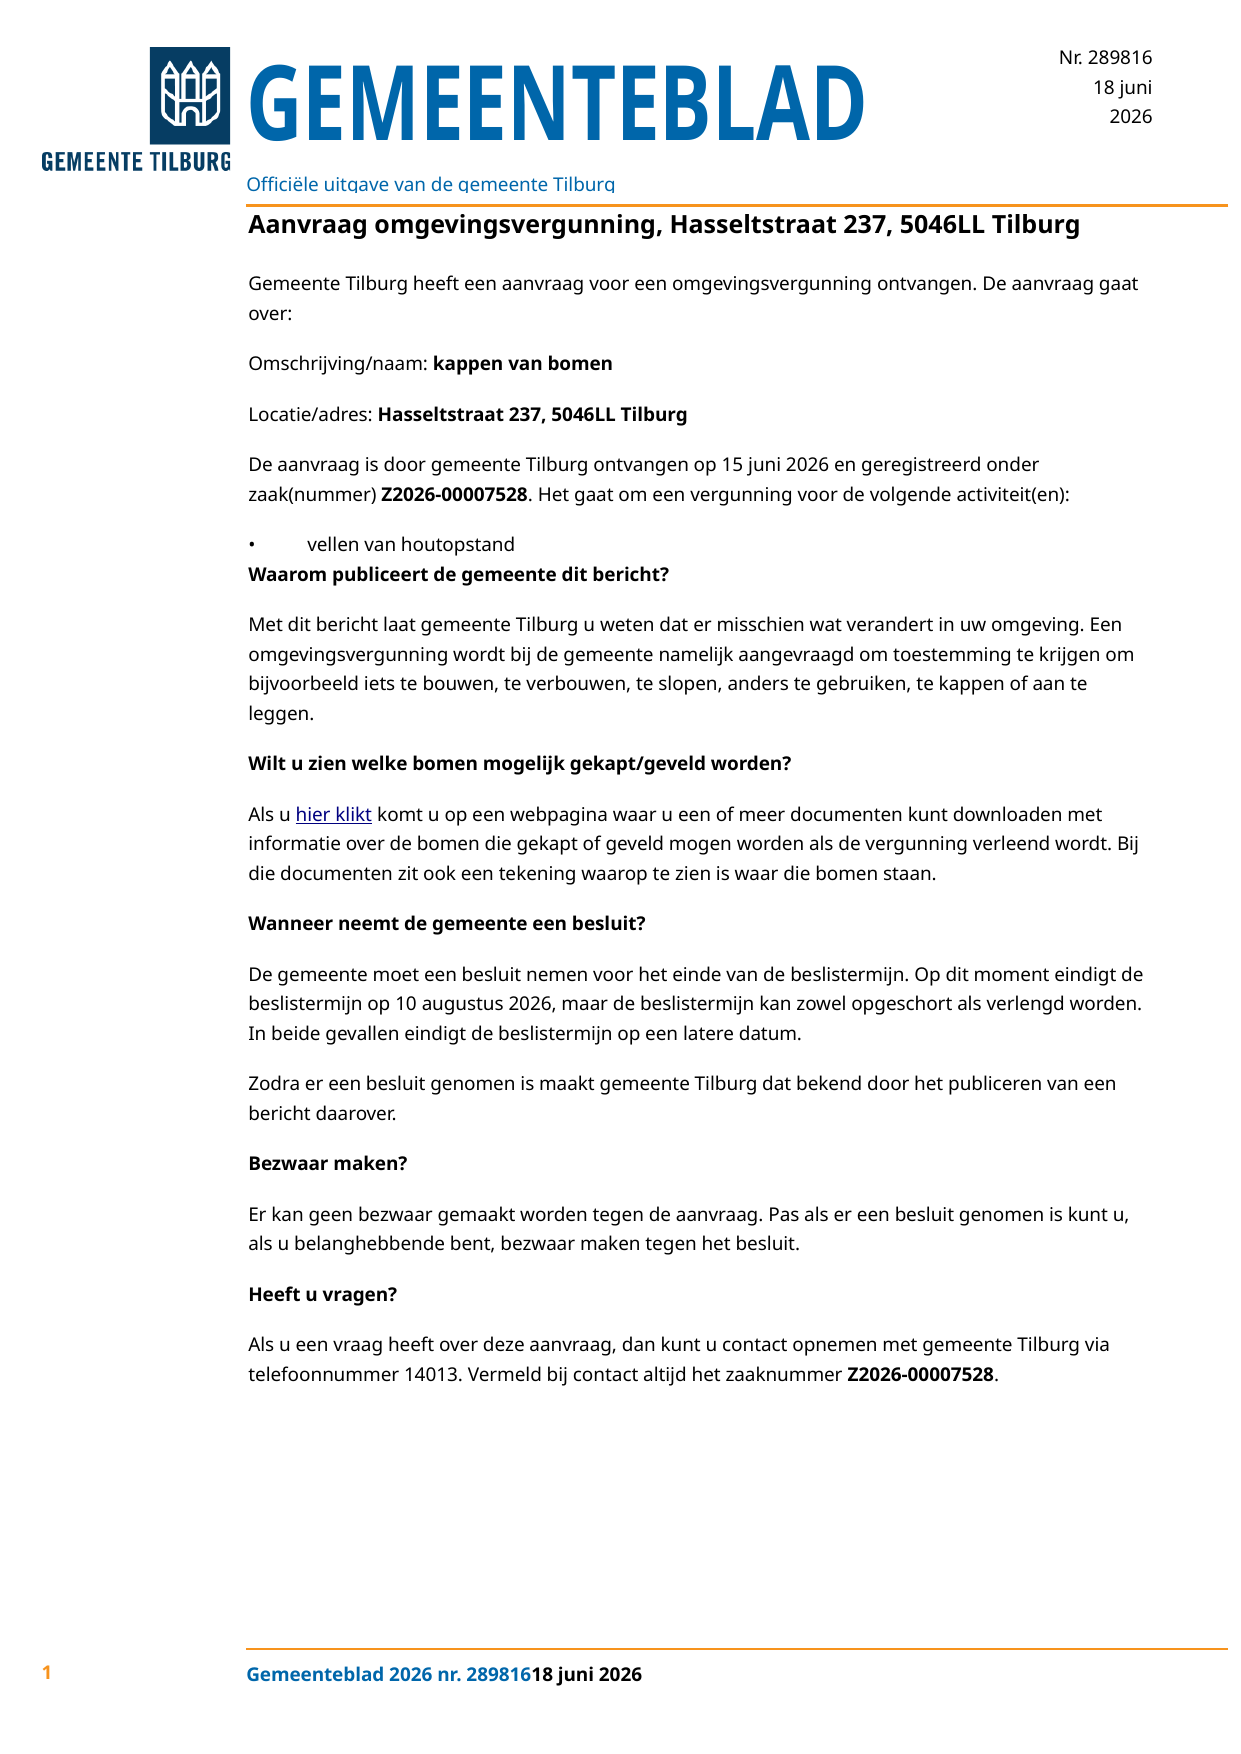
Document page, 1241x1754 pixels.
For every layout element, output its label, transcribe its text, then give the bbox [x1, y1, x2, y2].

text Als u hier klikt komt u op een webpagina waar u een of meer documenten kunt downloaden met informatie over de bomen die gekapt of geveld mogen worden als de vergunning verleend wordt. Bij die documenten zit ook een tekening waarop te zien is waar die bomen staan. [248, 801, 1152, 886]
text Omschrijving/naam: kappen van bomen [248, 350, 1152, 376]
text Als u een vraag heeft over deze aanvraag, dan kunt u contact opnemen met gemeente Tilburg via telefoonnummer 14013. Vermeld bij contact altijd het zaaknummer Z2026-00007528. [248, 1331, 1152, 1386]
list vellen van houtopstand [248, 531, 1152, 557]
text Zodra er een besluit genomen is maakt gemeente Tilburg dat bekend door het publiceren van een bericht daarover. [248, 1070, 1152, 1126]
text Heeft u vragen? [248, 1281, 1152, 1306]
text Gemeente Tilburg heeft een aanvraag voor een omgevingsvergunning ontvangen. De aanvraag gaat over: [248, 270, 1152, 326]
picture [41, 47, 231, 172]
text De gemeente moet een besluit nemen voor het einde van de beslistermijn. Op dit moment eindigt de beslistermijn op 10 augustus 2026, maar de beslistermijn kan zowel opgeschort als verlengd worden. In beide gevallen eindigt de beslistermijn op een latere datum. [248, 961, 1152, 1046]
text Met dit bericht laat gemeente Tilburg u weten dat er misschien wat verandert in uw omgeving. Een omgevingsvergunning wordt bij de gemeente namelijk aangevraagd om toestemming te krijgen om bijvoorbeeld iets te bouwen, te verbouwen, te slopen, anders te gebruiken, te kappen of aan te leggen. [248, 611, 1152, 726]
text Aanvraag omgevingsvergunning, Hasseltstraat 237, 5046LL Tilburg [248, 207, 1152, 241]
text Locatie/adres: Hasseltstraat 237, 5046LL Tilburg [248, 401, 1152, 426]
text Er kan geen bezwaar gemaakt worden tegen de aanvraag. Pas als er een besluit genomen is kunt u, als u belanghebbende bent, bezwaar maken tegen het besluit. [248, 1201, 1152, 1256]
text Bezwaar maken? [248, 1150, 1152, 1176]
text Wilt u zien welke bomen mogelijk gekapt/geveld worden? [248, 750, 1152, 776]
text Waarom publiceert de gemeente dit bericht? [248, 561, 1152, 586]
text De aanvraag is door gemeente Tilburg ontvangen op 15 juni 2026 en geregistreerd onder zaak(nummer) Z2026-00007528. Het gaat om een vergunning voor de volgende activiteit(en): [248, 451, 1152, 506]
text Wanneer neemt de gemeente een besluit? [248, 910, 1152, 936]
